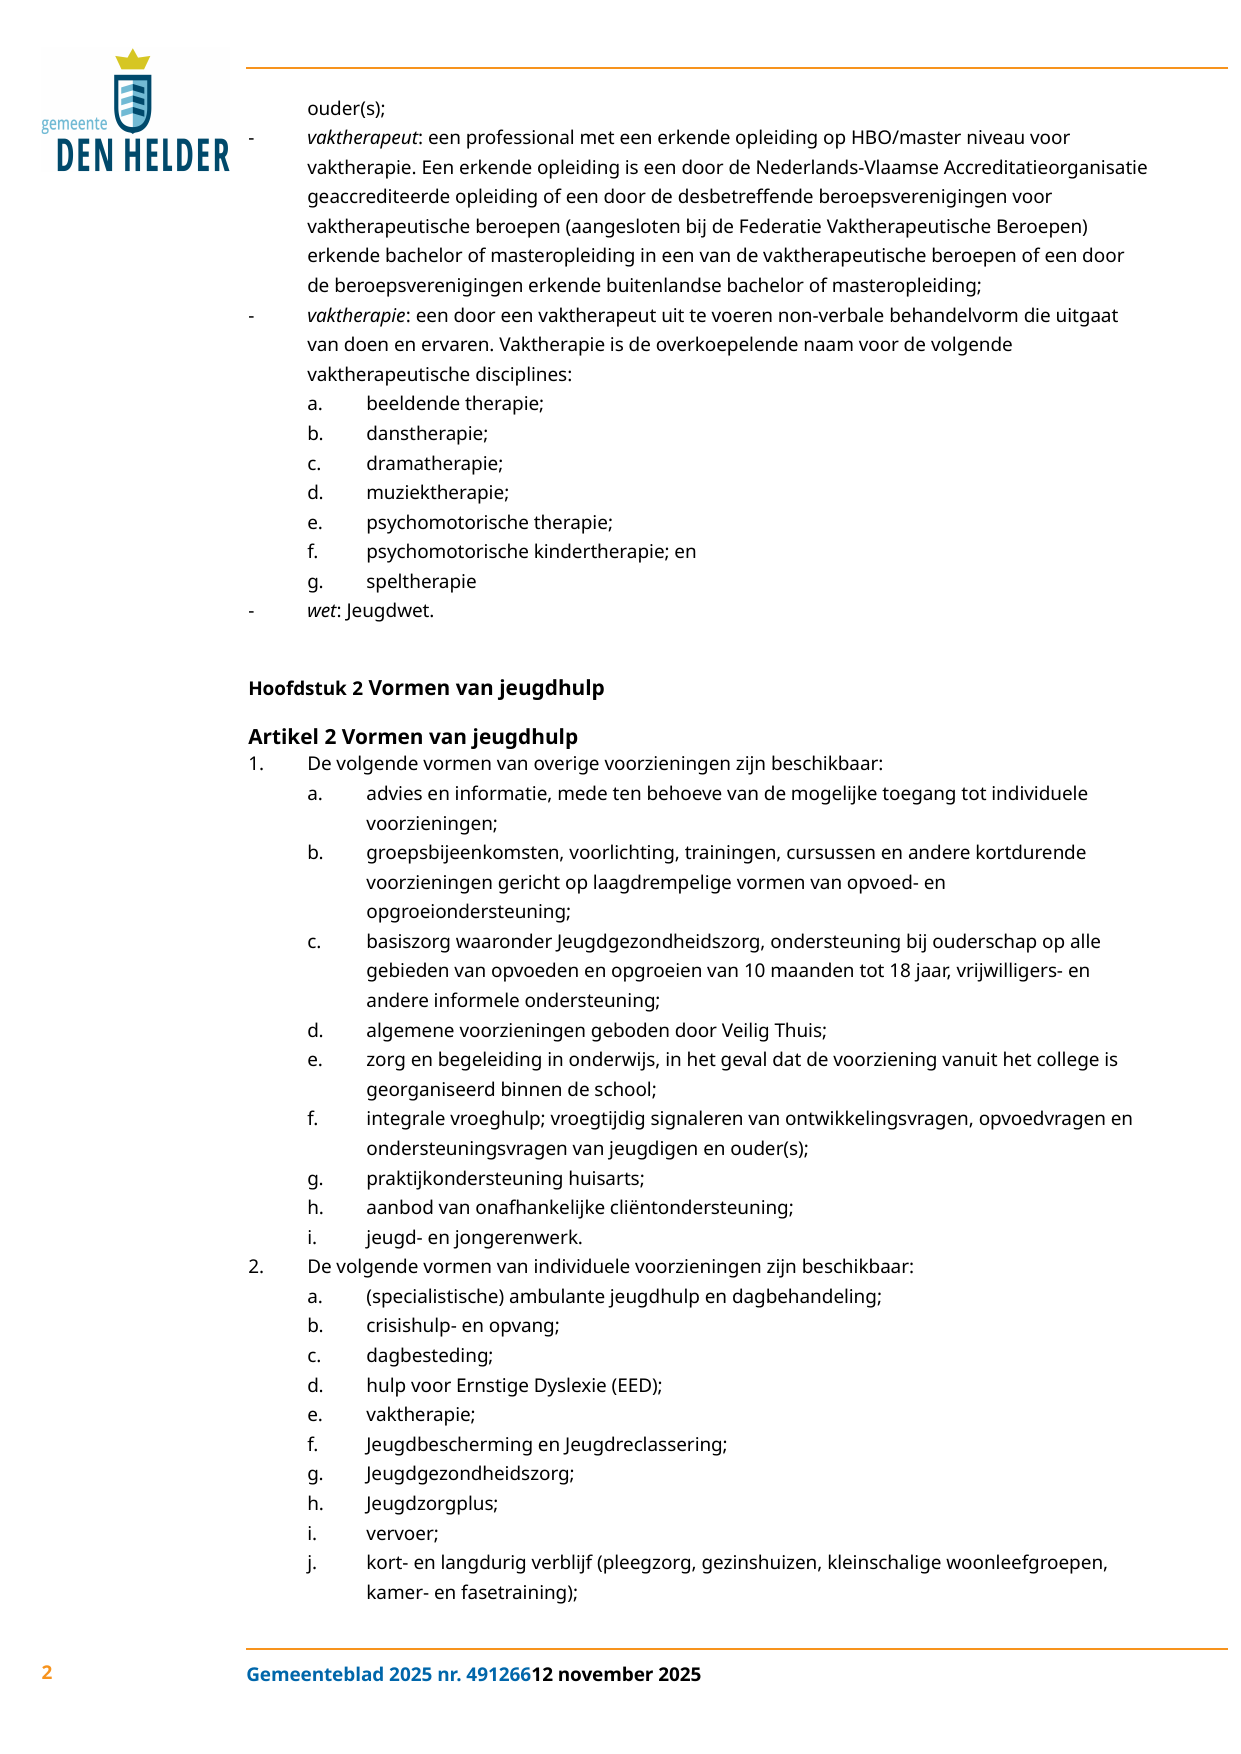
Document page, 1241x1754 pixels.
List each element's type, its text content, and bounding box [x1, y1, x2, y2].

list jeugd- en jongerenwerk. [307, 1224, 1152, 1250]
picture [182, 144, 187, 165]
list speltherapie [307, 568, 1152, 594]
list vaktherapie: een door een vaktherapeut uit te voeren non-verbale behandelvorm die uitgaat van doen en ervaren. Vaktherapie is de overkoepelende naam voor de volgende vaktherapeutische disciplines: [248, 302, 1152, 387]
list muziektherapie; [307, 479, 1152, 505]
list praktijkondersteuning huisarts; [307, 1165, 1152, 1191]
list psychomotorische kindertherapie; en [307, 538, 1152, 564]
picture [63, 144, 68, 165]
list De volgende vormen van overige voorzieningen zijn beschikbaar: [248, 751, 1152, 776]
list ouder(s); [248, 95, 1152, 121]
picture [100, 154, 106, 172]
list Jeugdgezondheidszorg; [307, 1461, 1152, 1486]
picture [41, 47, 231, 172]
list vervoer; [307, 1520, 1152, 1546]
list basiszorg waaronder Jeugdgezondheidszorg, ondersteuning bij ouderschap op alle gebieden van opvoeden en opgroeien van 10 maanden tot 18 jaar, vrijwilligers- en andere informele ondersteuning; [307, 928, 1152, 1013]
list algemene voorzieningen geboden door Veilig Thuis; [307, 1017, 1152, 1043]
list integrale vroeghulp; vroegtijdig signaleren van ontwikkelingsvragen, opvoedvragen en ondersteuningsvragen van jeugdigen en ouder(s); [307, 1106, 1152, 1161]
list psychomotorische therapie; [307, 509, 1152, 535]
list crisishulp- en opvang; [307, 1313, 1152, 1338]
list aanbod van onafhankelijke cliëntondersteuning; [307, 1194, 1152, 1220]
list wet: Jeugdwet. [248, 598, 1152, 623]
list dramatherapie; [307, 450, 1152, 476]
list kort- en langdurig verblijf (pleegzorg, gezinshuizen, kleinschalige woonleefgroepen, kamer- en fasetraining); [307, 1549, 1152, 1605]
picture [130, 157, 135, 172]
list vaktherapie; [307, 1401, 1152, 1427]
list vaktherapeut: een professional met een erkende opleiding op HBO/master niveau voor vaktherapie. Een erkende opleiding is een door de Nederlands-Vlaamse Accreditatieorganisatie geaccrediteerde opleiding of een door de desbetreffende beroepsverenigingen voor vaktherapeutische beroepen (aangesloten bij de Federatie Vaktherapeutische Beroepen) erkende bachelor of masteropleiding in een van de vaktherapeutische beroepen of een door de beroepsverenigingen erkende buitenlandse bachelor of masteropleiding; [248, 124, 1152, 298]
list De volgende vormen van individuele voorzieningen zijn beschikbaar: [248, 1253, 1152, 1279]
list Jeugdzorgplus; [307, 1490, 1152, 1516]
text Artikel 2 Vormen van jeugdhulp [248, 722, 1152, 751]
list danstherapie; [307, 420, 1152, 446]
list dagbesteding; [307, 1342, 1152, 1368]
list beeldende therapie; [307, 391, 1152, 416]
list groepsbijeenkomsten, voorlichting, trainingen, cursussen en andere kortdurende voorzieningen gericht op laagdrempelige vormen van opvoed- en opgroeiondersteuning; [307, 839, 1152, 924]
list (specialistische) ambulante jeugdhulp en dagbehandeling; [307, 1283, 1152, 1309]
picture [220, 160, 224, 172]
list Jeugdbescherming en Jeugdreclassering; [307, 1431, 1152, 1457]
list zorg en begeleiding in onderwijs, in het geval dat de voorziening vanuit het college is georganiseerd binnen de school; [307, 1046, 1152, 1102]
list advies en informatie, mede ten behoeve van de mogelijke toegang tot individuele voorzieningen; [307, 780, 1152, 836]
text Hoofdstuk 2 Vormen van jeugdhulp [248, 673, 1152, 701]
list hulp voor Ernstige Dyslexie (EED); [307, 1372, 1152, 1398]
